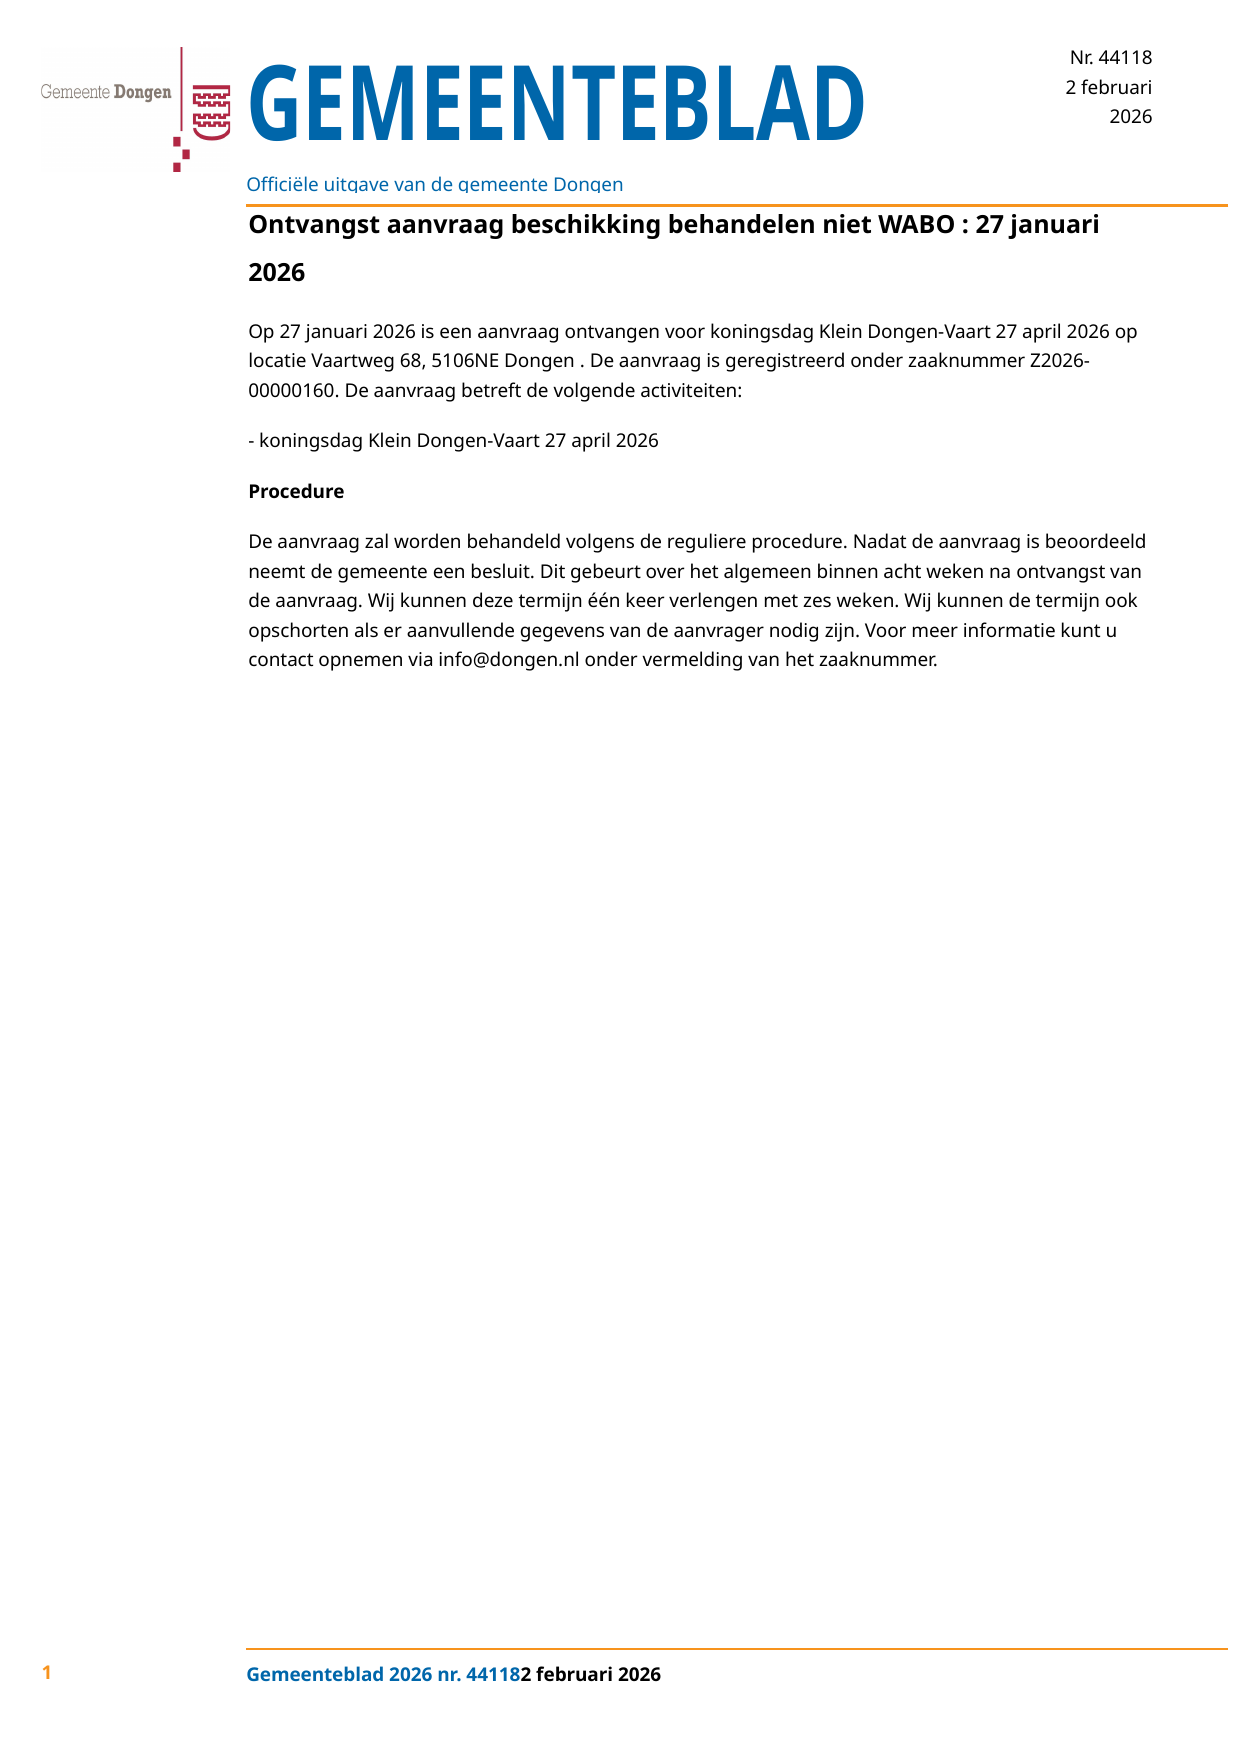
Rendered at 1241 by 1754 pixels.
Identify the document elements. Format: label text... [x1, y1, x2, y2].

text Op 27 januari 2026 is een aanvraag ontvangen voor koningsdag Klein Dongen-Vaart 27 april 2026 op locatie Vaartweg 68, 5106NE Dongen . De aanvraag is geregistreerd onder zaaknummer Z2026-00000160. De aanvraag betreft de volgende activiteiten: [248, 318, 1152, 403]
text Procedure [248, 478, 1152, 504]
text - koningsdag Klein Dongen-Vaart 27 april 2026 [248, 427, 1152, 453]
text Ontvangst aanvraag beschikking behandelen niet WABO : 27 januari 2026 [248, 207, 1152, 288]
picture [41, 47, 231, 172]
text De aanvraag zal worden behandeld volgens de reguliere procedure. Nadat de aanvraag is beoordeeld neemt de gemeente een besluit. Dit gebeurt over het algemeen binnen acht weken na ontvangst van de aanvraag. Wij kunnen deze termijn één keer verlengen met zes weken. Wij kunnen de termijn ook opschorten als er aanvullende gegevens van de aanvrager nodig zijn. Voor meer informatie kunt u contact opnemen via info@dongen.nl onder vermelding van het zaaknummer. [248, 528, 1152, 672]
